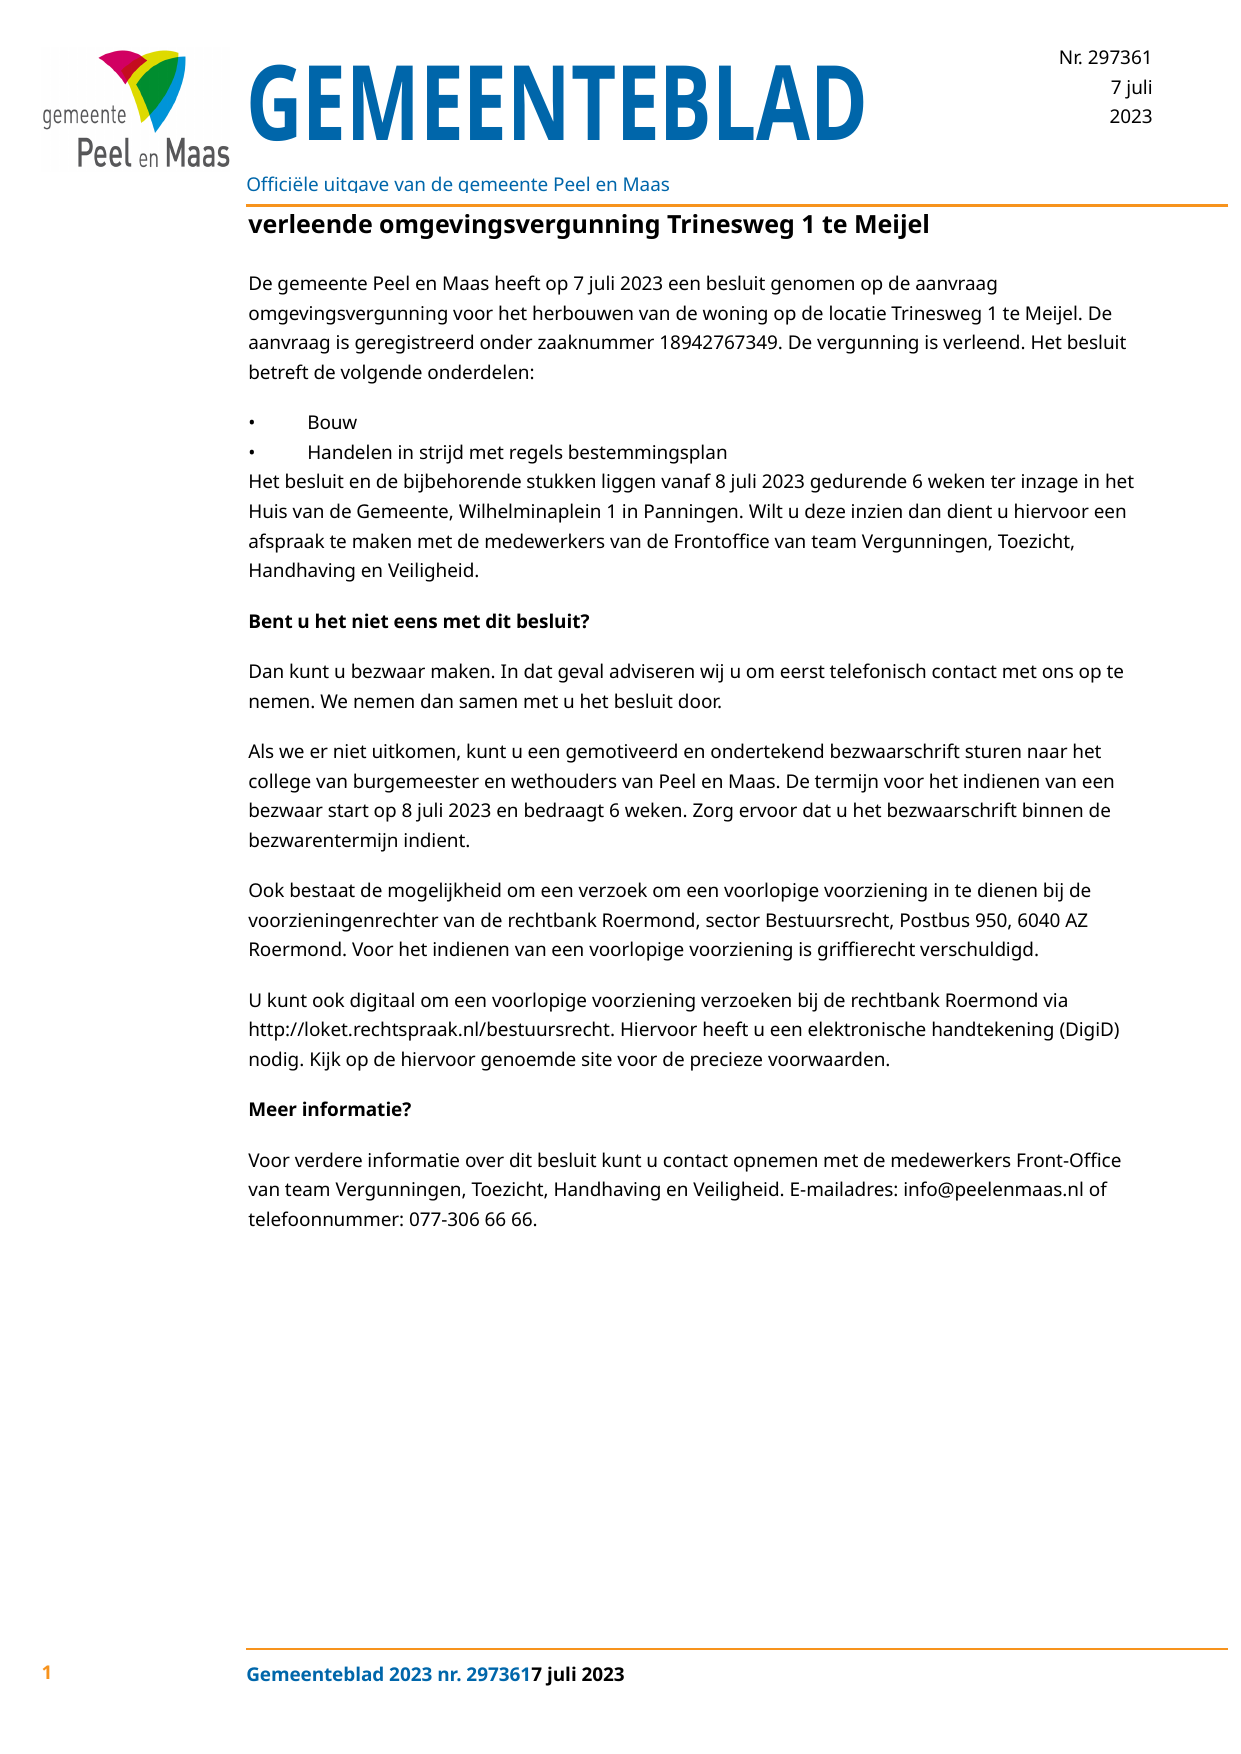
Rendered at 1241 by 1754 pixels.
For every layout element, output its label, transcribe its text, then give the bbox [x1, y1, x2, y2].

list Bouw [248, 409, 1152, 435]
list Handelen in strijd met regels bestemmingsplan [248, 439, 1152, 465]
picture [41, 47, 231, 172]
text Bent u het niet eens met dit besluit? [248, 608, 1152, 633]
text Het besluit en de bijbehorende stukken liggen vanaf 8 juli 2023 gedurende 6 weken ter inzage in het Huis van de Gemeente, Wilhelminaplein 1 in Panningen. Wilt u deze inzien dan dient u hiervoor een afspraak te maken met de medewerkers van de Frontoffice van team Vergunningen, Toezicht, Handhaving en Veiligheid. [248, 469, 1152, 583]
text Dan kunt u bezwaar maken. In dat geval adviseren wij u om eerst telefonisch contact met ons op te nemen. We nemen dan samen met u het besluit door. [248, 658, 1152, 713]
text Meer informatie? [248, 1097, 1152, 1122]
text De gemeente Peel en Maas heeft op 7 juli 2023 een besluit genomen op de aanvraag omgevingsvergunning voor het herbouwen van de woning op de locatie Trinesweg 1 te Meijel. De aanvraag is geregistreerd onder zaaknummer 18942767349. De vergunning is verleend. Het besluit betreft de volgende onderdelen: [248, 270, 1152, 385]
text U kunt ook digitaal om een voorlopige voorziening verzoeken bij de rechtbank Roermond via http://loket.rechtspraak.nl/bestuursrecht. Hiervoor heeft u een elektronische handtekening (DigiD) nodig. Kijk op de hiervoor genoemde site voor de precieze voorwaarden. [248, 987, 1152, 1072]
text Ook bestaat de mogelijkheid om een verzoek om een voorlopige voorziening in te dienen bij de voorzieningenrechter van de rechtbank Roermond, sector Bestuursrecht, Postbus 950, 6040 AZ Roermond. Voor het indienen van een voorlopige voorziening is griffierecht verschuldigd. [248, 877, 1152, 962]
text Als we er niet uitkomen, kunt u een gemotiveerd en ondertekend bezwaarschrift sturen naar het college van burgemeester en wethouders van Peel en Maas. De termijn voor het indienen van een bezwaar start op 8 juli 2023 en bedraagt 6 weken. Zorg ervoor dat u het bezwaarschrift binnen de bezwarentermijn indient. [248, 738, 1152, 853]
text Voor verdere informatie over dit besluit kunt u contact opnemen met de medewerkers Front-Office van team Vergunningen, Toezicht, Handhaving en Veiligheid. E-mailadres: info@peelenmaas.nl of telefoonnummer: 077-306 66 66. [248, 1147, 1152, 1232]
text verleende omgevingsvergunning Trinesweg 1 te Meijel [248, 207, 1152, 241]
